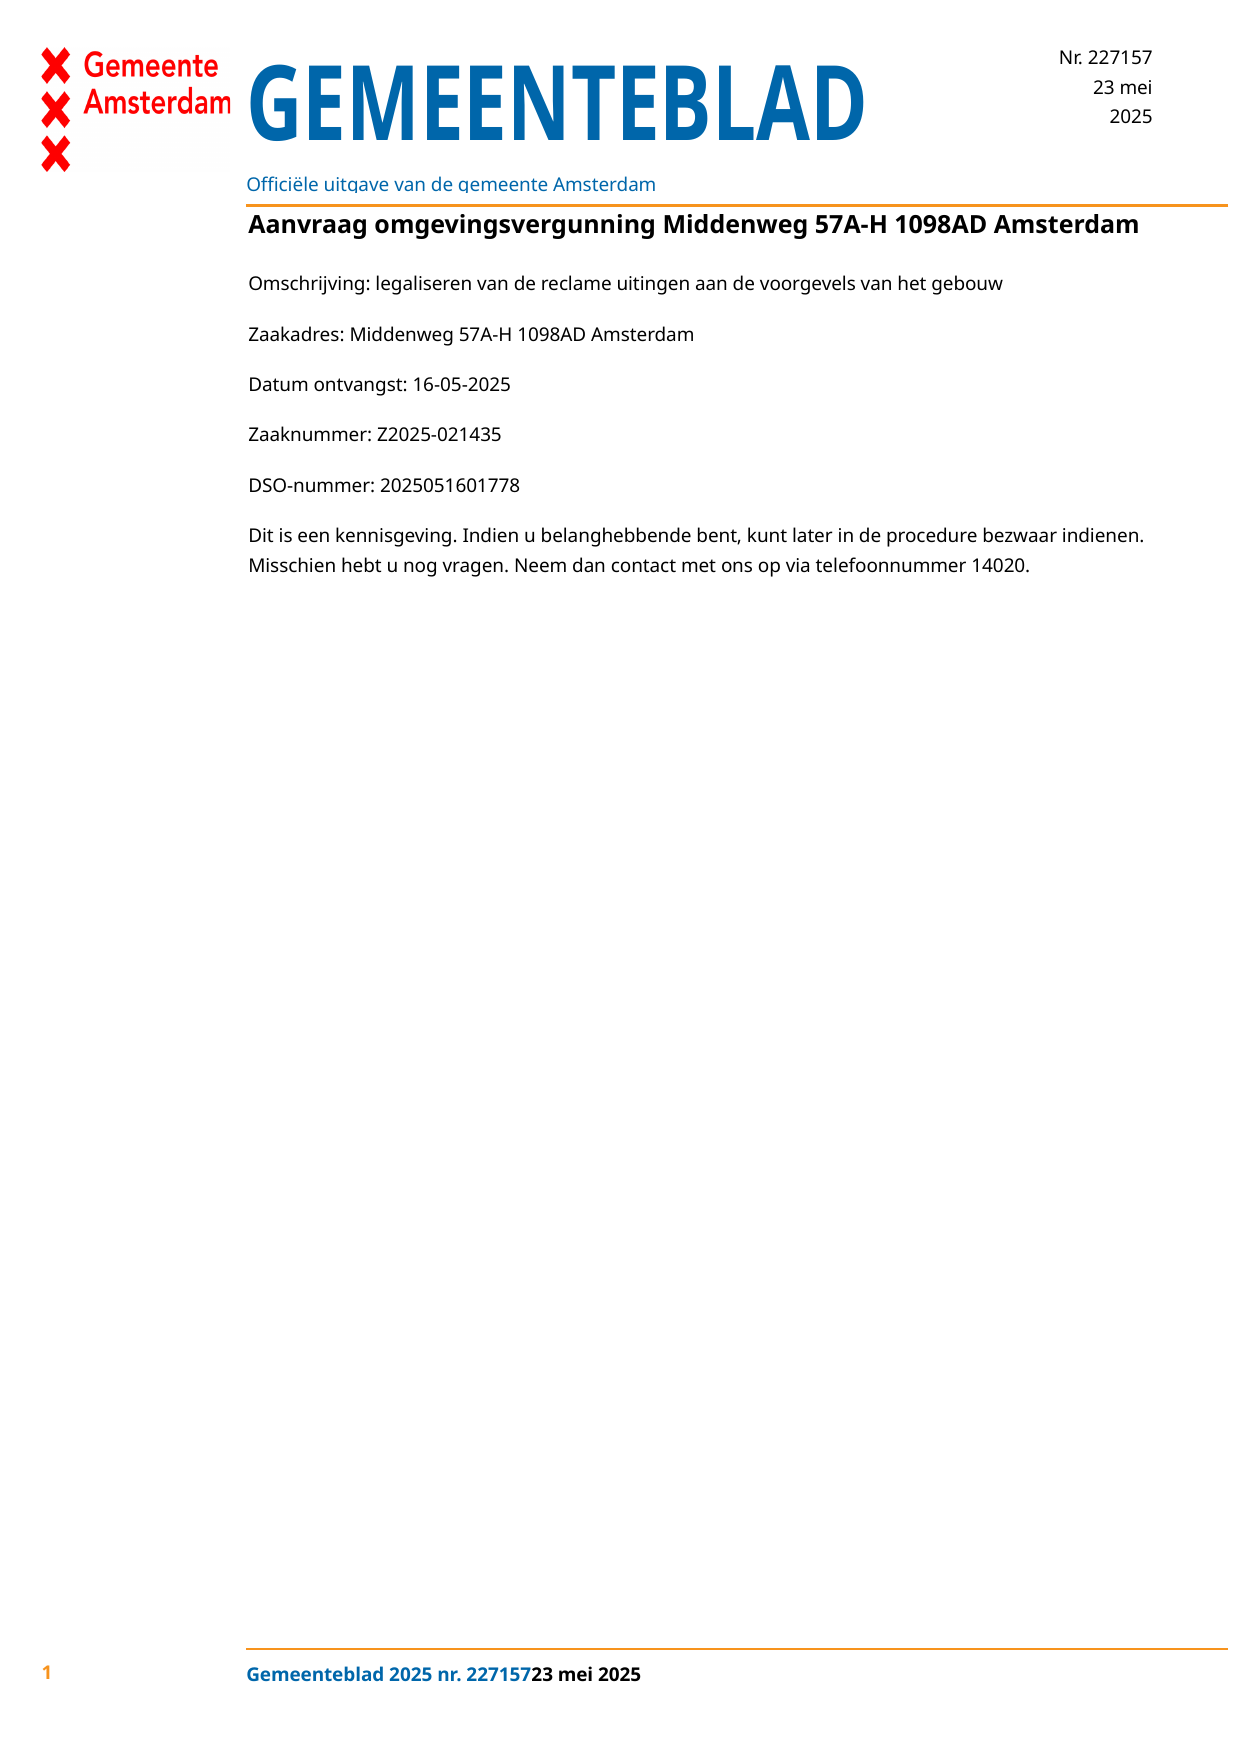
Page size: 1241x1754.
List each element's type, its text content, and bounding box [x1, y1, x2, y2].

text Aanvraag omgevingsvergunning Middenweg 57A-H 1098AD Amsterdam [248, 207, 1152, 241]
text Zaaknummer: Z2025-021435 [248, 422, 1152, 447]
text Dit is een kennisgeving. Indien u belanghebbende bent, kunt later in de procedure bezwaar indienen. Misschien hebt u nog vragen. Neem dan contact met ons op via telefoonnummer 14020. [248, 522, 1152, 578]
text Datum ontvangst: 16-05-2025 [248, 371, 1152, 397]
text Zaakadres: Middenweg 57A-H 1098AD Amsterdam [248, 321, 1152, 346]
picture [41, 47, 231, 172]
text DSO-nummer: 2025051601778 [248, 472, 1152, 498]
text Omschrijving: legaliseren van de reclame uitingen aan de voorgevels van het gebouw [248, 270, 1152, 296]
